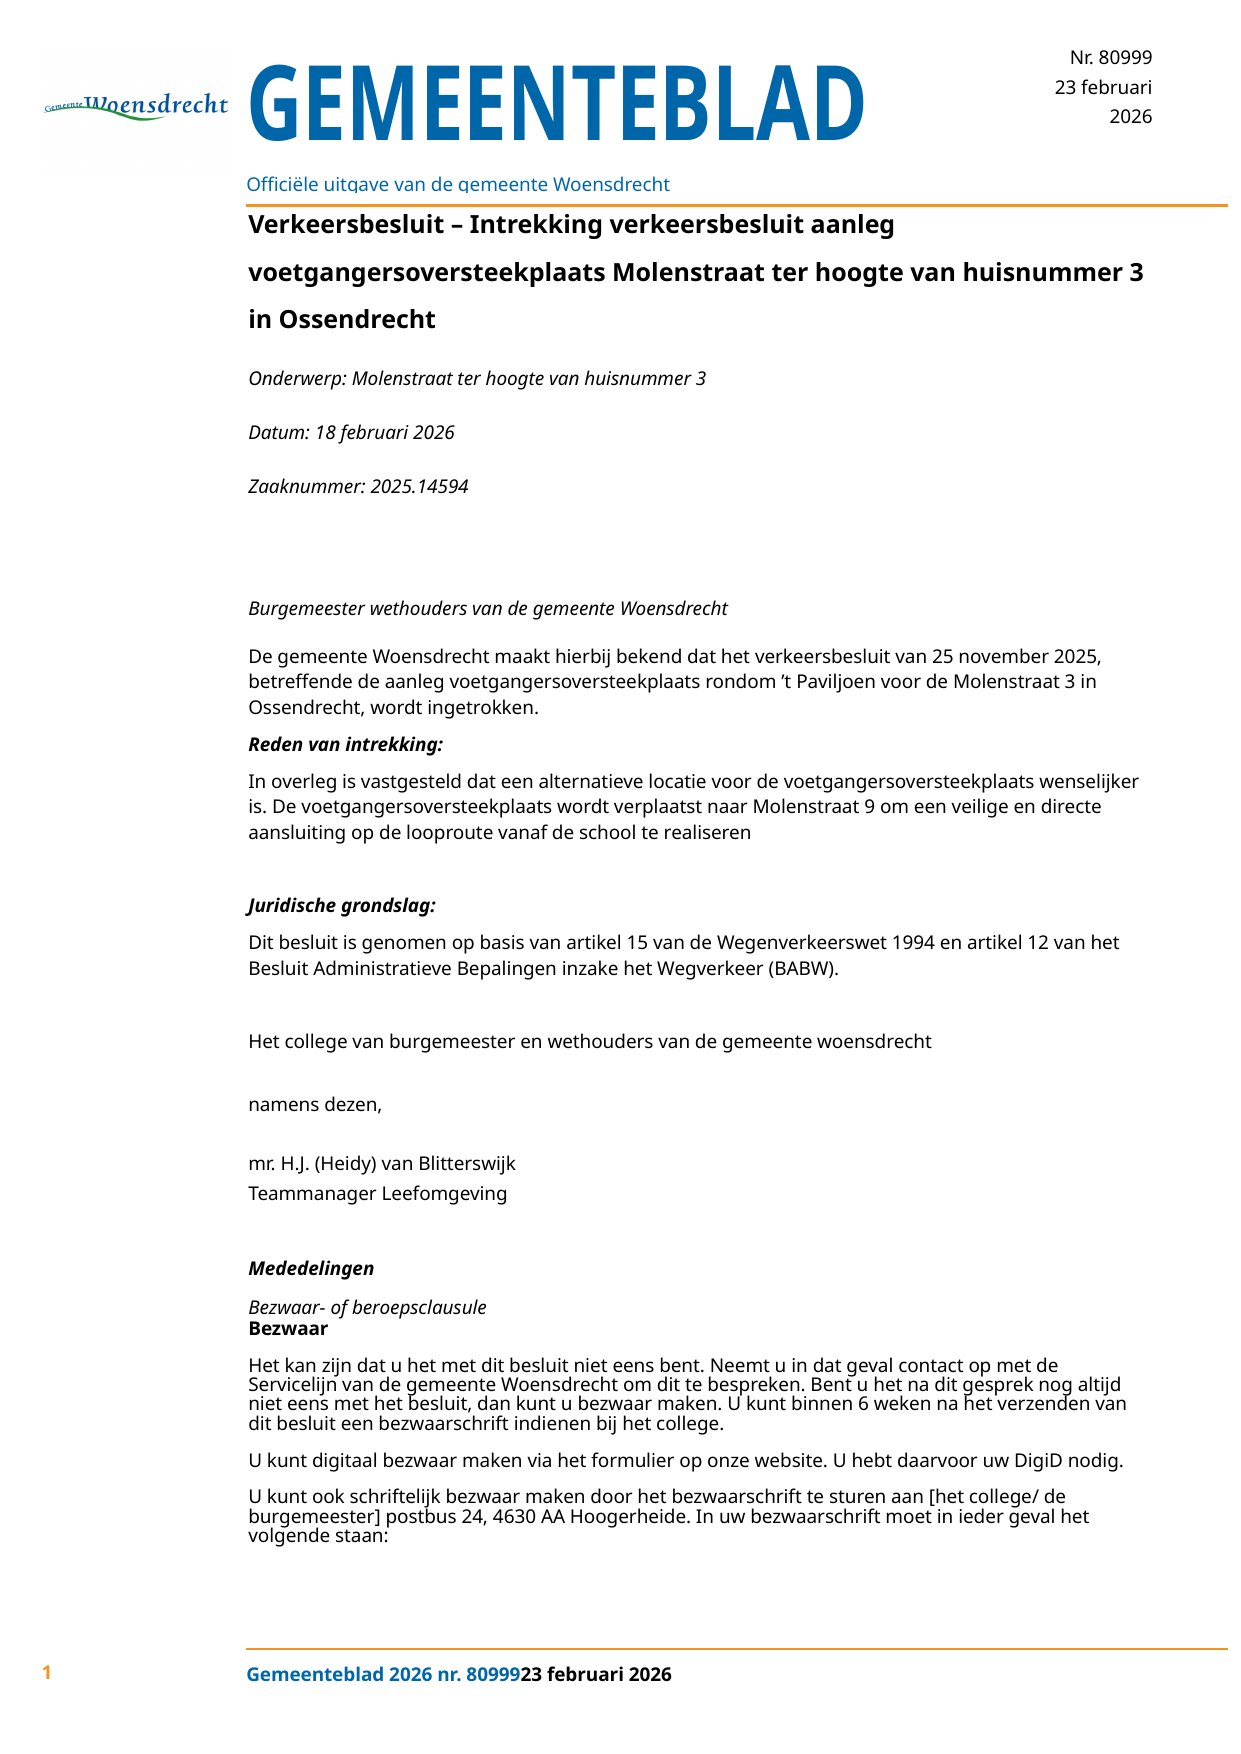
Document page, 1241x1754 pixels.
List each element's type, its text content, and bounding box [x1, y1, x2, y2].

text mr. H.J. (Heidy) van Blitterswijk [248, 1150, 1152, 1176]
text Onderwerp: Molenstraat ter hoogte van huisnummer 3 [248, 366, 1152, 391]
text Het college van burgemeester en wethouders van de gemeente woensdrecht [248, 1028, 1152, 1054]
text Bezwaar- of beroepsclausule [248, 1294, 1152, 1320]
text Datum: 18 februari 2026 [248, 419, 1152, 445]
text Het kan zijn dat u het met dit besluit niet eens bent. Neemt u in dat geval contact op met de Servicelijn van de gemeente Woensdrecht om dit te bespreken. Bent u het na dit gesprek nog altijd niet eens met het besluit, dan kunt u bezwaar maken. U kunt binnen 6 weken na het verzenden van dit besluit een bezwaarschrift indienen bij het college. [248, 1357, 1152, 1434]
text Bezwaar [248, 1320, 1152, 1339]
text Juridische grondslag: [248, 893, 1152, 918]
text Burgemeester wethouders van de gemeente Woensdrecht [248, 595, 1152, 621]
text Reden van intrekking: [248, 731, 1152, 757]
text Zaaknummer: 2025.14594 [248, 474, 1152, 499]
text U kunt digitaal bezwaar maken via het formulier op onze website. U hebt daarvoor uw DigiD nodig. [248, 1452, 1152, 1471]
picture [41, 47, 231, 172]
text Mededelingen [248, 1255, 1152, 1281]
text Dit besluit is genomen op basis van artikel 15 van de Wegenverkeerswet 1994 en artikel 12 van het Besluit Administratieve Bepalingen inzake het Wegverkeer (BABW). [248, 929, 1152, 981]
text namens dezen, [248, 1091, 1152, 1117]
text In overleg is vastgesteld dat een alternatieve locatie voor de voetgangersoversteekplaats wenselijker is. De voetgangersoversteekplaats wordt verplaatst naar Molenstraat 9 om een veilige en directe aansluiting op de looproute vanaf de school te realiseren [248, 768, 1152, 845]
text De gemeente Woensdrecht maakt hierbij bekend dat het verkeersbesluit van 25 november 2025, betreffende de aanleg voetgangersoversteekplaats rondom ’t Paviljoen voor de Molenstraat 3 in Ossendrecht, wordt ingetrokken. [248, 643, 1152, 720]
text Verkeersbesluit – Intrekking verkeersbesluit aanleg voetgangersoversteekplaats Molenstraat ter hoogte van huisnummer 3 in Ossendrecht [248, 207, 1152, 336]
text U kunt ook schriftelijk bezwaar maken door het bezwaarschrift te sturen aan [het college/ de burgemeester] postbus 24, 4630 AA Hoogerheide. In uw bezwaarschrift moet in ieder geval het volgende staan: [248, 1488, 1152, 1546]
text Teammanager Leefomgeving [248, 1180, 1152, 1206]
